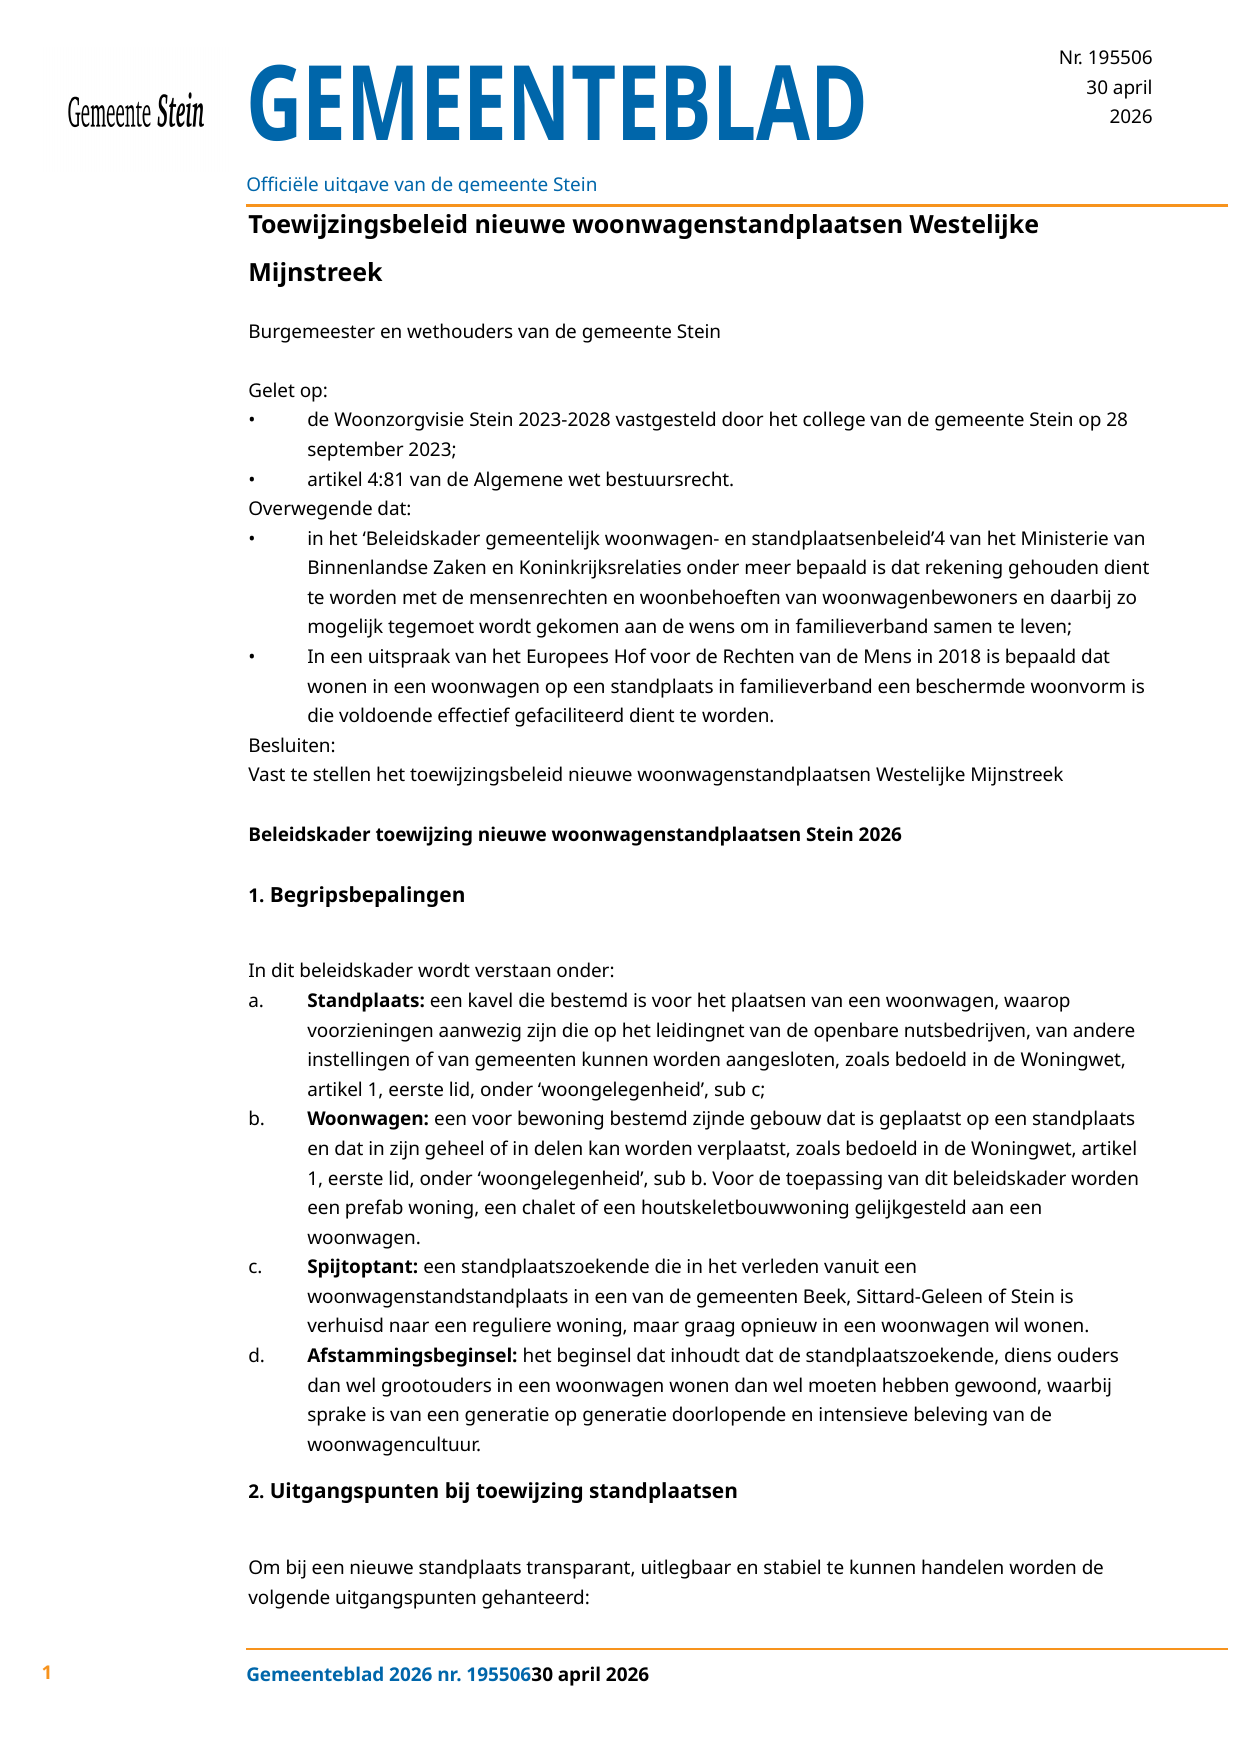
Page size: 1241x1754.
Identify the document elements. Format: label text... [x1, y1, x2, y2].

list In een uitspraak van het Europees Hof voor de Rechten van de Mens in 2018 is bepaald dat wonen in een woonwagen op een standplaats in familieverband een beschermde woonvorm is die voldoende effectief gefaciliteerd dient te worden. [248, 643, 1152, 728]
list de Woonzorgvisie Stein 2023-2028 vastgesteld door het college van de gemeente Stein op 28 september 2023; [248, 407, 1152, 462]
text Toewijzingsbeleid nieuwe woonwagenstandplaatsen Westelijke Mijnstreek [248, 207, 1152, 288]
text Burgemeester en wethouders van de gemeente Stein [248, 318, 1152, 344]
text Besluiten: [248, 732, 1152, 758]
list in het ‘Beleidskader gemeentelijk woonwagen- en standplaatsenbeleid’4 van het Ministerie van Binnenlandse Zaken en Koninkrijksrelaties onder meer bepaald is dat rekening gehouden dient te worden met de mensenrechten en woonbehoeften van woonwagenbewoners en daarbij zo mogelijk tegemoet wordt gekomen aan de wens om in familieverband samen te leven; [248, 525, 1152, 639]
text Beleidskader toewijzing nieuwe woonwagenstandplaatsen Stein 2026 [248, 821, 1152, 847]
list Afstammingsbeginsel: het beginsel dat inhoudt dat de standplaatszoekende, diens ouders dan wel grootouders in een woonwagen wonen dan wel moeten hebben gewoond, waarbij sprake is van een generatie op generatie doorlopende en intensieve beleving van de woonwagencultuur. [248, 1342, 1152, 1457]
list Spijtoptant: een standplaatszoekende die in het verleden vanuit een woonwagenstandstandplaats in een van de gemeenten Beek, Sittard-Geleen of Stein is verhuisd naar een reguliere woning, maar graag opnieuw in een woonwagen wil wonen. [248, 1253, 1152, 1338]
text Overwegende dat: [248, 495, 1152, 521]
picture [41, 47, 231, 172]
list Standplaats: een kavel die bestemd is voor het plaatsen van een woonwagen, waarop voorzieningen aanwezig zijn die op het leidingnet van de openbare nutsbedrijven, van andere instellingen of van gemeenten kunnen worden aangesloten, zoals bedoeld in de Woningwet, artikel 1, eerste lid, onder ‘woongelegenheid’, sub c; [248, 987, 1152, 1102]
list artikel 4:81 van de Algemene wet bestuursrecht. [248, 466, 1152, 492]
text 1. Begripsbepalingen [248, 880, 1152, 908]
text Gelet op: [248, 377, 1152, 403]
text In dit beleidskader wordt verstaan onder: [248, 958, 1152, 983]
list Woonwagen: een voor bewoning bestemd zijnde gebouw dat is geplaatst op een standplaats en dat in zijn geheel of in delen kan worden verplaatst, zoals bedoeld in de Woningwet, artikel 1, eerste lid, onder ‘woongelegenheid’, sub b. Voor de toepassing van dit beleidskader worden een prefab woning, een chalet of een houtskeletbouwwoning gelijkgesteld aan een woonwagen. [248, 1106, 1152, 1250]
text Om bij een nieuwe standplaats transparant, uitlegbaar en stabiel te kunnen handelen worden de volgende uitgangspunten gehanteerd: [248, 1554, 1152, 1610]
text 2. Uitgangspunten bij toewijzing standplaatsen [248, 1477, 1152, 1505]
text Vast te stellen het toewijzingsbeleid nieuwe woonwagenstandplaatsen Westelijke Mijnstreek [248, 762, 1152, 787]
